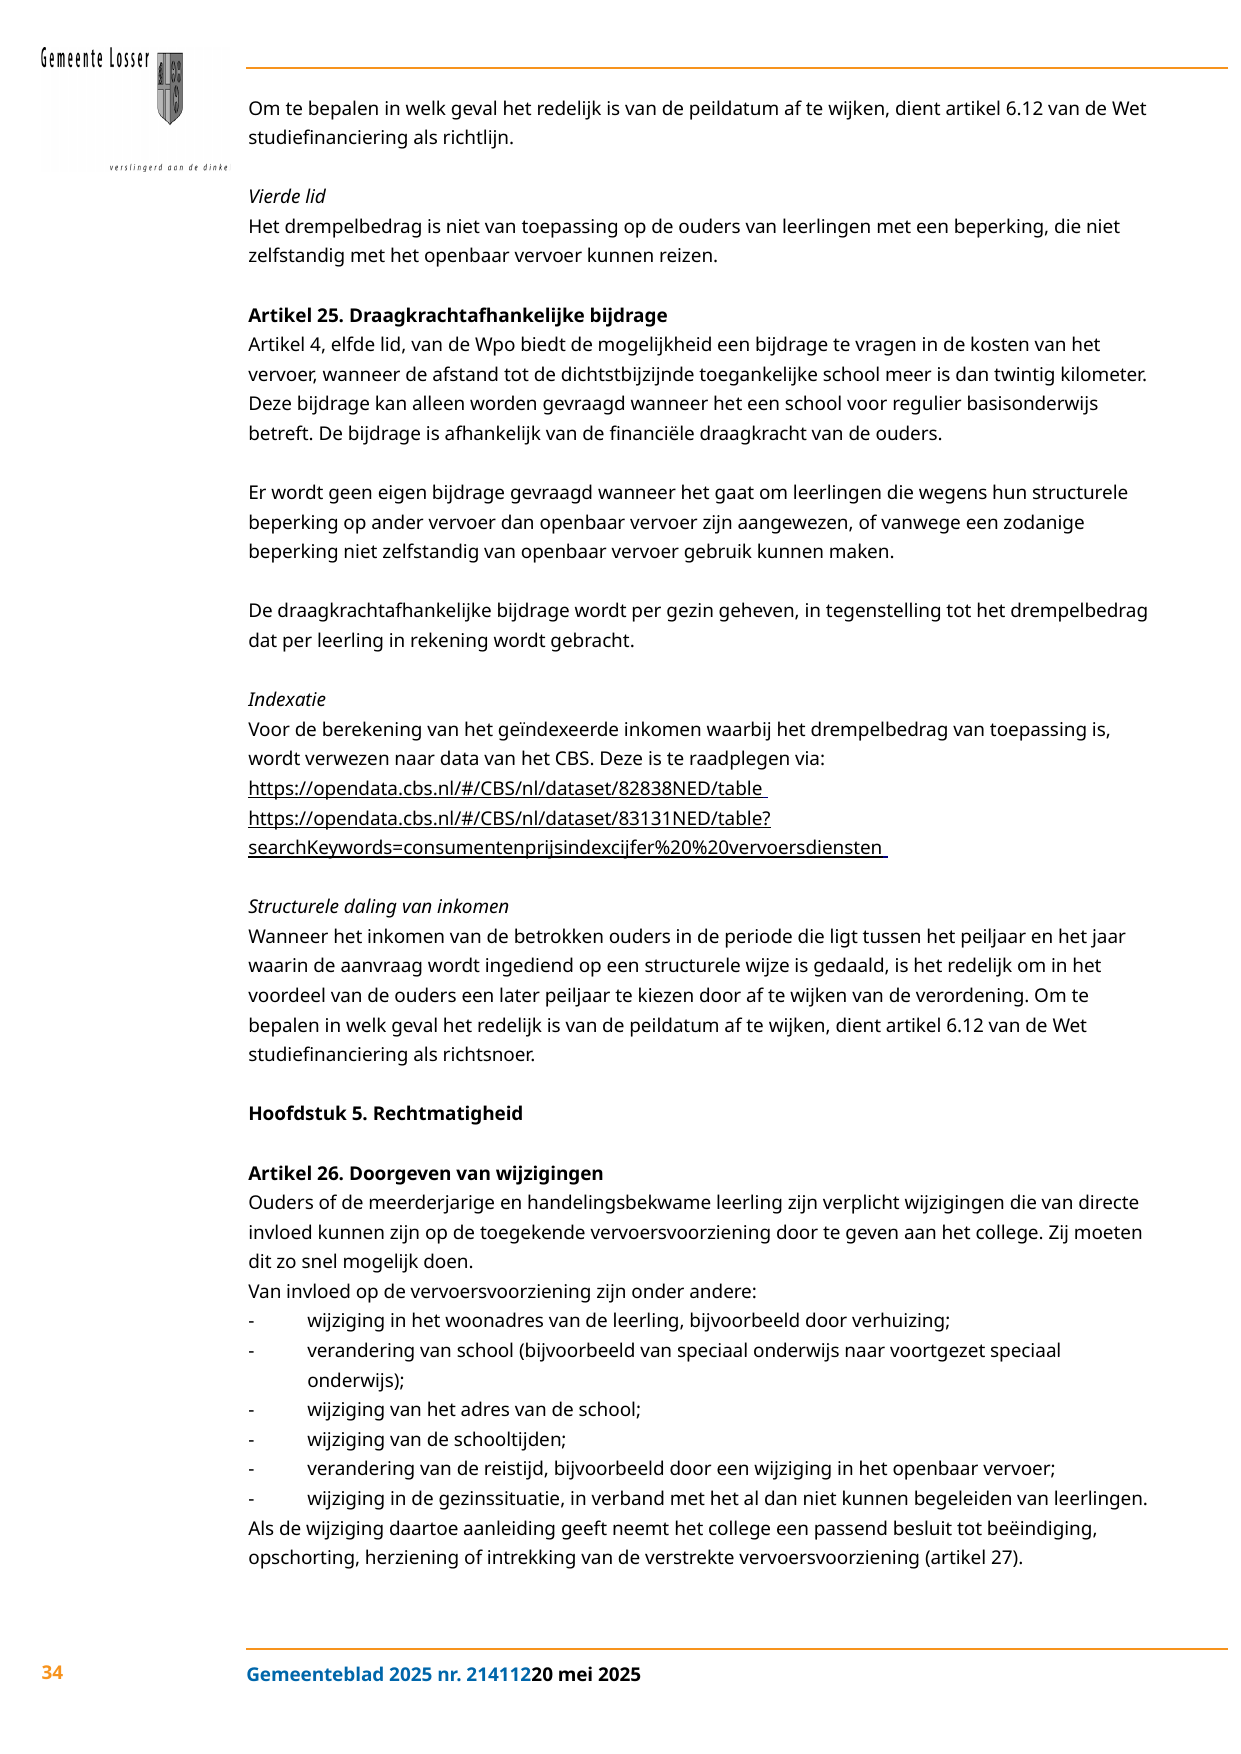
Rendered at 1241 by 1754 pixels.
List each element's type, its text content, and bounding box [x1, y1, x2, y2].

text De draagkrachtafhankelijke bijdrage wordt per gezin geheven, in tegenstelling tot het drempelbedrag dat per leerling in rekening wordt gebracht. [248, 598, 1152, 653]
text Artikel 4, elfde lid, van de Wpo biedt de mogelijkheid een bijdrage te vragen in de kosten van het vervoer, wanneer de afstand tot de dichtstbijzijnde toegankelijke school meer is dan twintig kilometer. Deze bijdrage kan alleen worden gevraagd wanneer het een school voor regulier basisonderwijs betreft. De bijdrage is afhankelijk van de financiële draagkracht van de ouders. [248, 331, 1152, 446]
text Ouders of de meerderjarige en handelingsbekwame leerling zijn verplicht wijzigingen die van directe invloed kunnen zijn op de toegekende vervoersvoorziening door te geven aan het college. Zij moeten dit zo snel mogelijk doen. [248, 1189, 1152, 1274]
text Van invloed op de vervoersvoorziening zijn onder andere: [248, 1278, 1152, 1304]
text Structurele daling van inkomen [248, 893, 1152, 919]
text Indexatie [248, 686, 1152, 712]
text Als de wijziging daartoe aanleiding geeft neemt het college een passend besluit tot beëindiging, opschorting, herziening of intrekking van de verstrekte vervoersvoorziening (artikel 27). [248, 1515, 1152, 1570]
text Artikel 25. Draagkrachtafhankelijke bijdrage [248, 302, 1152, 328]
text Wanneer het inkomen van de betrokken ouders in de periode die ligt tussen het peiljaar en het jaar waarin de aanvraag wordt ingediend op een structurele wijze is gedaald, is het redelijk om in het voordeel van de ouders een later peiljaar te kiezen door af te wijken van de verordening. Om te bepalen in welk geval het redelijk is van de peildatum af te wijken, dient artikel 6.12 van de Wet studiefinanciering als richtsnoer. [248, 923, 1152, 1067]
text Het drempelbedrag is niet van toepassing op de ouders van leerlingen met een beperking, die niet zelfstandig met het openbaar vervoer kunnen reizen. [248, 213, 1152, 268]
list verandering van de reistijd, bijvoorbeeld door een wijziging in het openbaar vervoer; [248, 1456, 1152, 1481]
text Hoofdstuk 5. Rechtmatigheid [248, 1101, 1152, 1126]
text https://opendata.cbs.nl/#/CBS/nl/dataset/82838NED/table [248, 775, 1152, 801]
text Er wordt geen eigen bijdrage gevraagd wanneer het gaat om leerlingen die wegens hun structurele beperking op ander vervoer dan openbaar vervoer zijn aangewezen, of vanwege een zodanige beperking niet zelfstandig van openbaar vervoer gebruik kunnen maken. [248, 479, 1152, 564]
text https://opendata.cbs.nl/#/CBS/nl/dataset/83131NED/table?searchKeywords=consumentenprijsindexcijfer%20%20vervoersdiensten [248, 805, 1152, 860]
text Voor de berekening van het geïndexeerde inkomen waarbij het drempelbedrag van toepassing is, wordt verwezen naar data van het CBS. Deze is te raadplegen via: [248, 716, 1152, 771]
text Artikel 26. Doorgeven van wijzigingen [248, 1160, 1152, 1186]
text Om te bepalen in welk geval het redelijk is van de peildatum af te wijken, dient artikel 6.12 van de Wet studiefinanciering als richtlijn. [248, 95, 1152, 150]
list wijziging in de gezinssituatie, in verband met het al dan niet kunnen begeleiden van leerlingen. [248, 1485, 1152, 1511]
list wijziging in het woonadres van de leerling, bijvoorbeeld door verhuizing; [248, 1308, 1152, 1333]
text Vierde lid [248, 183, 1152, 209]
list wijziging van het adres van de school; [248, 1396, 1152, 1422]
list verandering van school (bijvoorbeeld van speciaal onderwijs naar voortgezet speciaal onderwijs); [248, 1337, 1152, 1393]
picture [41, 47, 231, 172]
list wijziging van de schooltijden; [248, 1426, 1152, 1452]
